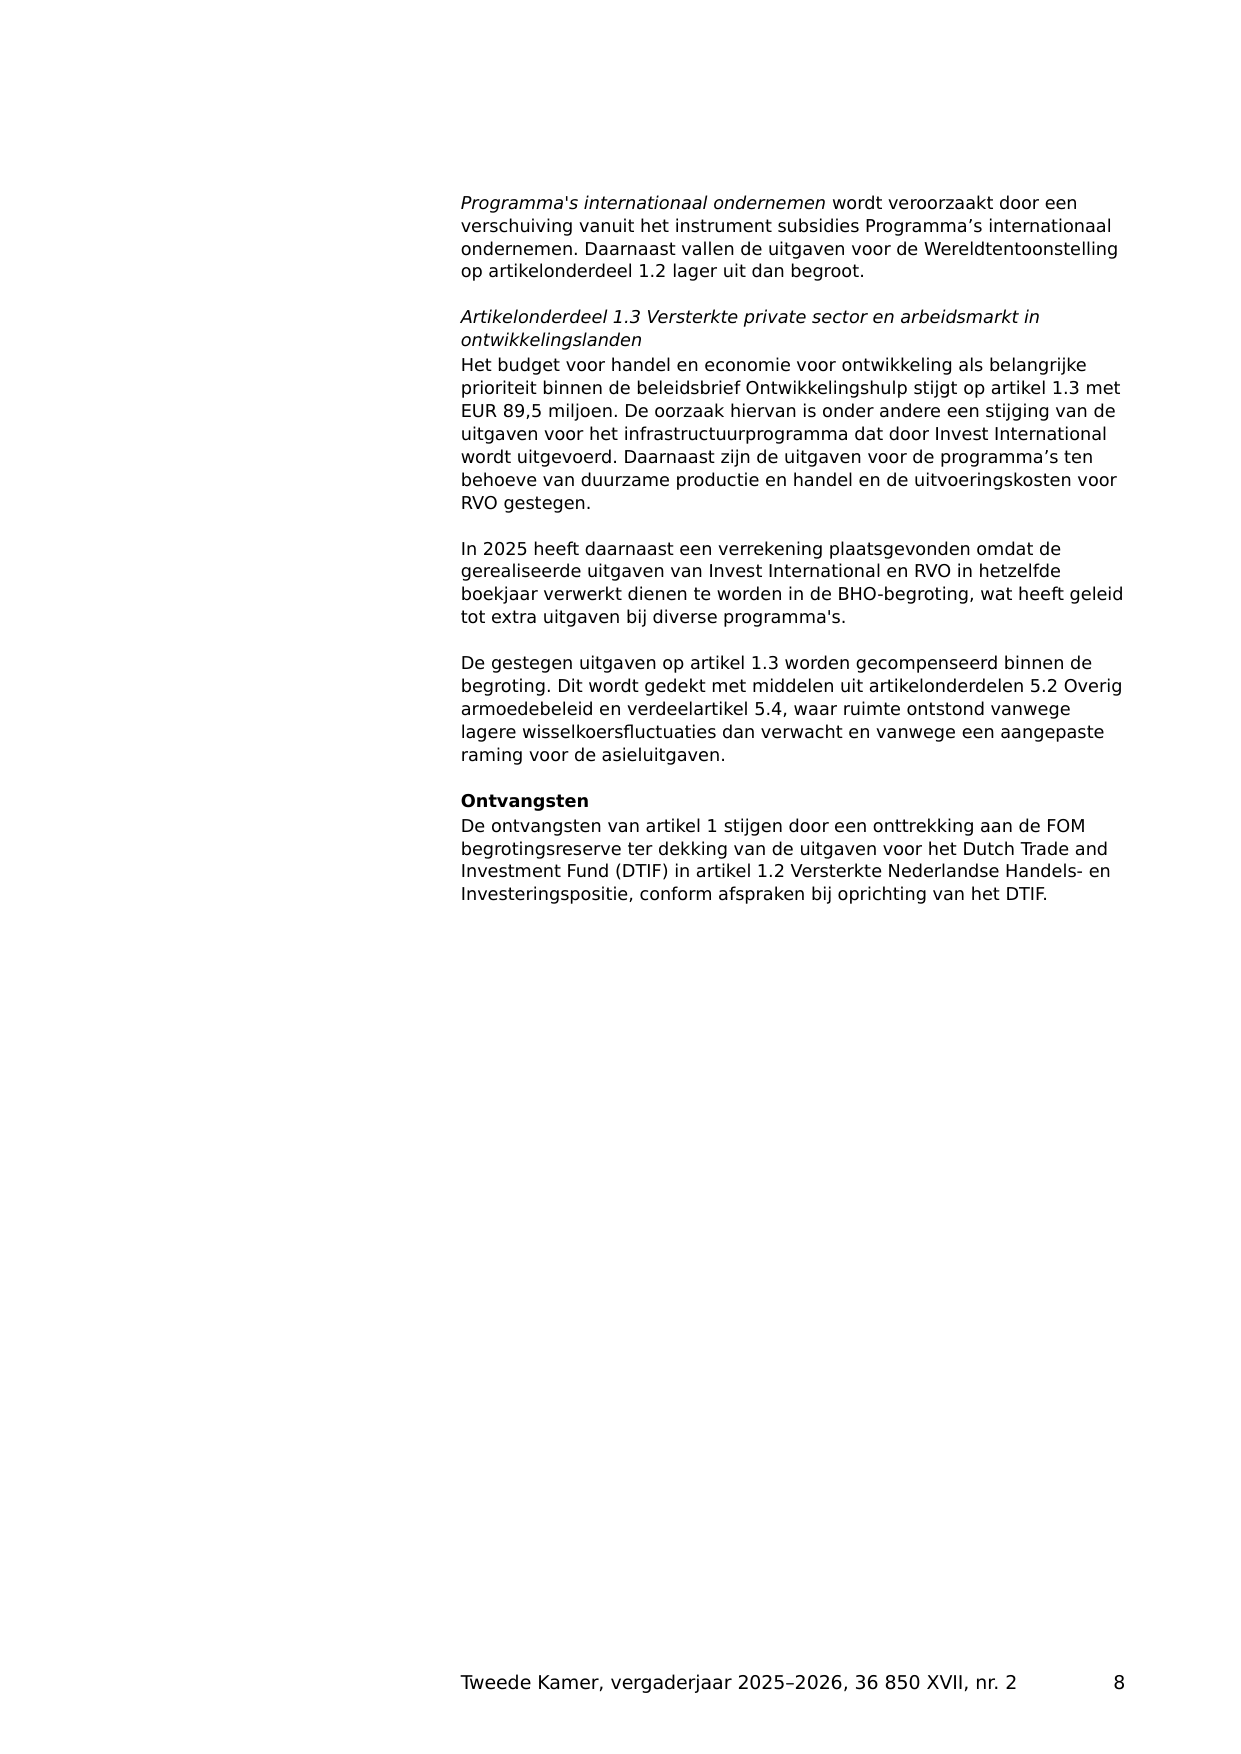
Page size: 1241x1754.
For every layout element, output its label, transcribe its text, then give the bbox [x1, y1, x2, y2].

text Ontvangsten [461, 789, 1125, 812]
text Het budget voor handel en economie voor ontwikkeling als belangrijke prioriteit binnen de beleidsbrief Ontwikkelingshulp stijgt op artikel 1.3 met EUR 89,5 miljoen. De oorzaak hiervan is onder andere een stijging van de uitgaven voor het infrastructuurprogramma dat door Invest International wordt uitgevoerd. Daarnaast zijn de uitgaven voor de programma’s ten behoeve van duurzame productie en handel en de uitvoeringskosten voor RVO gestegen. [461, 353, 1125, 514]
text De ontvangsten van artikel 1 stijgen door een onttrekking aan de FOM begrotingsreserve ter dekking van de uitgaven voor het Dutch Trade and Investment Fund (DTIF) in artikel 1.2 Versterkte Nederlandse Handels- en Investeringspositie, conform afspraken bij oprichting van het DTIF. [461, 814, 1125, 905]
text De gestegen uitgaven op artikel 1.3 worden gecompenseerd binnen de begroting. Dit wordt gedekt met middelen uit artikelonderdelen 5.2 Overig armoedebeleid en verdeelartikel 5.4, waar ruimte ontstond vanwege lagere wisselkoersfluctuaties dan verwacht en vanwege een aangepaste raming voor de asieluitgaven. [461, 651, 1125, 766]
text In 2025 heeft daarnaast een verrekening plaatsgevonden omdat de gerealiseerde uitgaven van Invest International en RVO in hetzelfde boekjaar verwerkt dienen te worden in de BHO-begroting, wat heeft geleid tot extra uitgaven bij diverse programma's. [461, 537, 1125, 628]
text Programma's internationaal ondernemen wordt veroorzaakt door een verschuiving vanuit het instrument subsidies Programma’s internationaal ondernemen. Daarnaast vallen de uitgaven voor de Wereldtentoonstelling op artikelonderdeel 1.2 lager uit dan begroot. [461, 191, 1125, 282]
text Artikelonderdeel 1.3 Versterkte private sector en arbeidsmarkt in ontwikkelingslanden [461, 305, 1125, 351]
